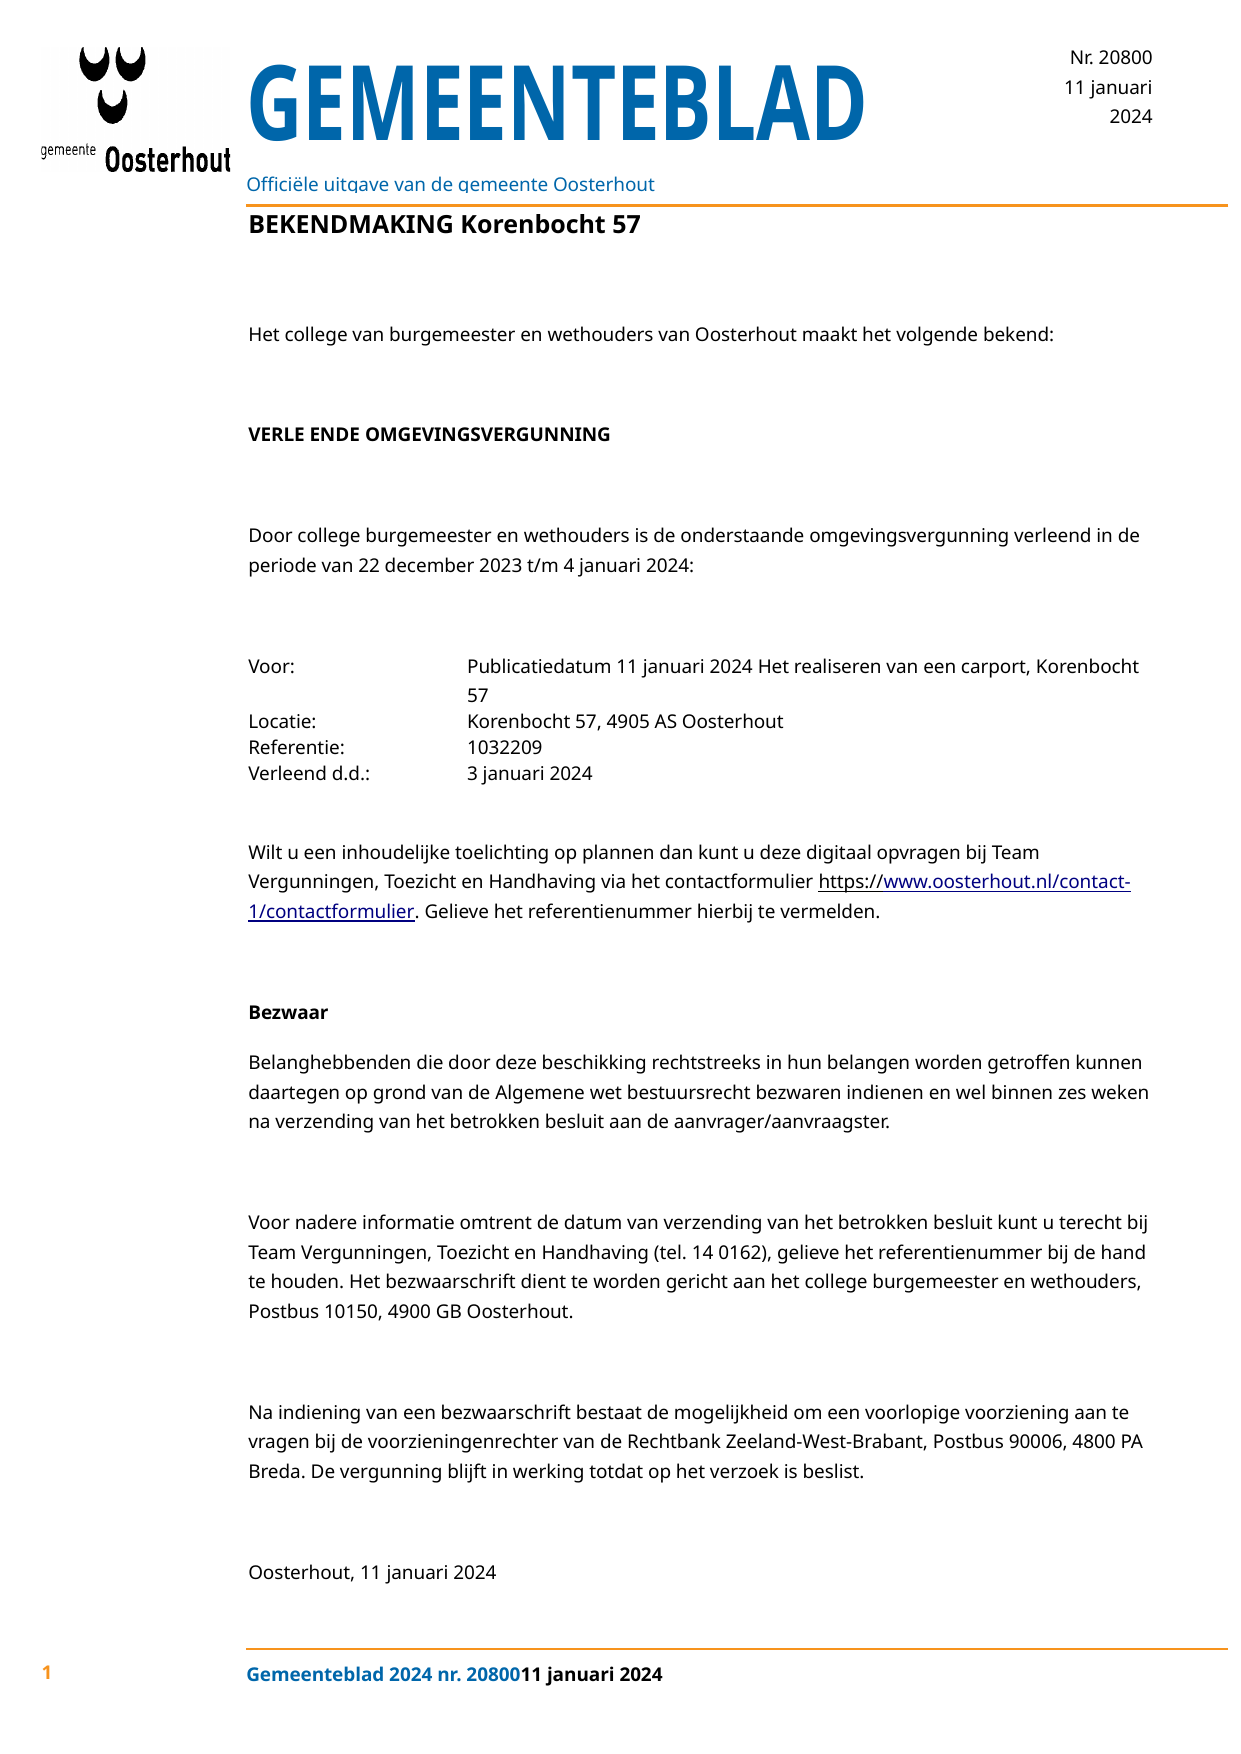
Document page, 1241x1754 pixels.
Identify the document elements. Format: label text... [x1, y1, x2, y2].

table_header Publicatiedatum 11 januari 2024 Het realiseren van een carport, Korenbocht 57 [467, 653, 1152, 708]
text Oosterhout, 11 januari 2024 [248, 1559, 1152, 1585]
text Na indiening van een bezwaarschrift bestaat de mogelijkheid om een voorlopige voorziening aan te vragen bij de voorzieningenrechter van de Rechtbank Zeeland-West-Brabant, Postbus 90006, 4800 PA Breda. De vergunning blijft in werking totdat op het verzoek is beslist. [248, 1399, 1152, 1484]
text Door college burgemeester en wethouders is de onderstaande omgevingsvergunning verleend in de periode van 22 december 2023 t/m 4 januari 2024: [248, 522, 1152, 578]
text Wilt u een inhoudelijke toelichting op plannen dan kunt u deze digitaal opvragen bij Team Vergunningen, Toezicht en Handhaving via het contactformulier https://www.oosterhout.nl/contact-1/contactformulier. Gelieve het referentienummer hierbij te vermelden. [248, 839, 1152, 924]
text Belanghebbenden die door deze beschikking rechtstreeks in hun belangen worden getroffen kunnen daartegen op grond van de Algemene wet bestuursrecht bezwaren indienen en wel binnen zes weken na verzending van het betrokken besluit aan de aanvrager/aanvraagster. [248, 1049, 1152, 1134]
table_header Voor: [248, 653, 467, 708]
table_cell 3 januari 2024 [467, 760, 1152, 785]
text Bezwaar [248, 999, 1152, 1025]
text Het college van burgemeester en wethouders van Oosterhout maakt het volgende bekend: [248, 321, 1152, 346]
table_cell 1032209 [467, 734, 1152, 760]
picture [41, 47, 231, 172]
table_cell Korenbocht 57, 4905 AS Oosterhout [467, 708, 1152, 734]
text BEKENDMAKING Korenbocht 57 [248, 207, 1152, 241]
text Voor nadere informatie omtrent de datum van verzending van het betrokken besluit kunt u terecht bij Team Vergunningen, Toezicht en Handhaving (tel. 14 0162), gelieve het referentienummer bij de hand te houden. Het bezwaarschrift dient te worden gericht aan het college burgemeester en wethouders, Postbus 10150, 4900 GB Oosterhout. [248, 1209, 1152, 1324]
table_cell Locatie: [248, 708, 467, 734]
table_cell Verleend d.d.: [248, 760, 467, 785]
table_cell Referentie: [248, 734, 467, 760]
text VERLE ENDE OMGEVINGSVERGUNNING [248, 422, 1152, 447]
